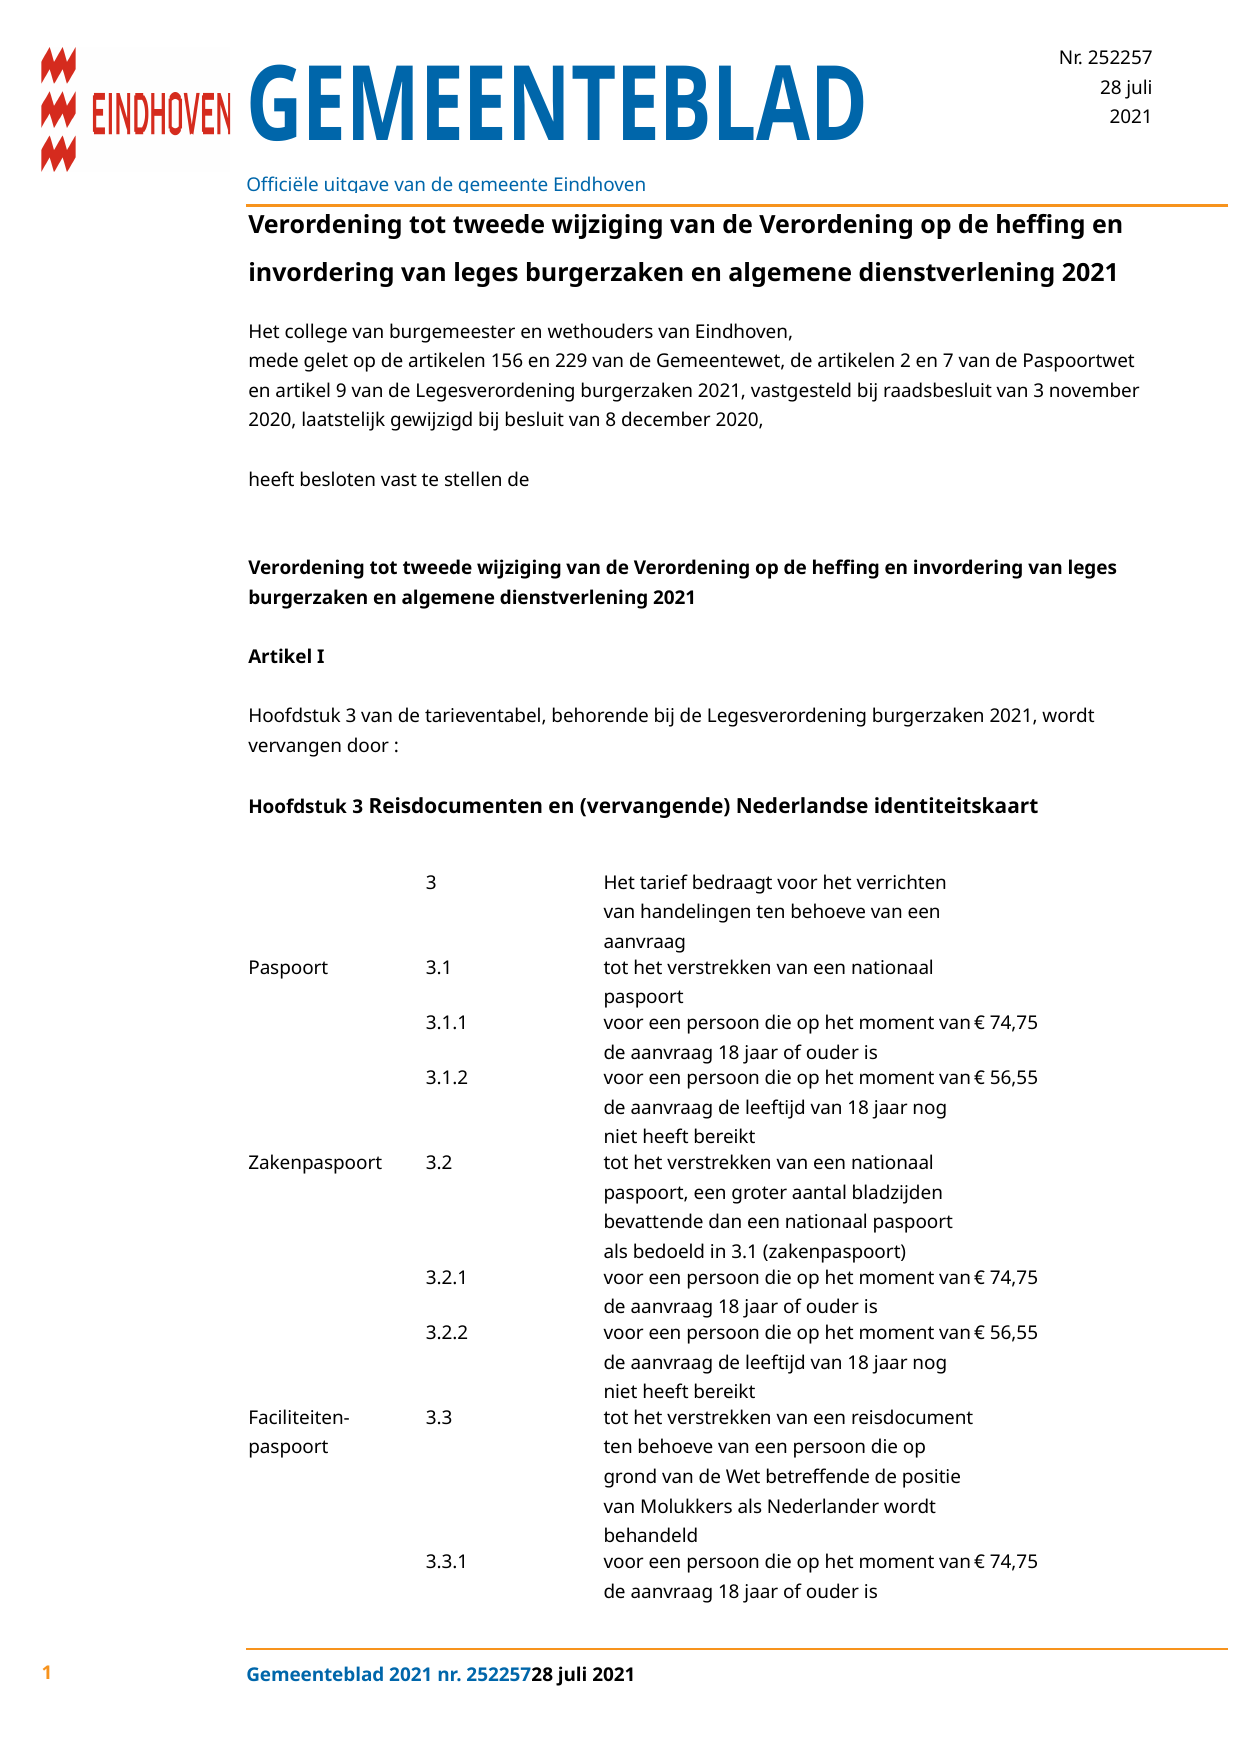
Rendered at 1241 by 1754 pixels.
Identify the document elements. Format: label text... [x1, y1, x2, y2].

table_cell 3.3.1 [426, 1548, 603, 1603]
table_cell Faciliteiten-paspoort [248, 1404, 426, 1548]
table_cell Zakenpaspoort [248, 1150, 426, 1264]
table_cell [974, 1150, 1152, 1264]
table_header [974, 869, 1152, 954]
table_cell tot het verstrekken van een nationaal paspoort [603, 954, 974, 1009]
table_cell € 56,55 [974, 1065, 1152, 1149]
picture [41, 47, 231, 172]
table_cell 3.1.2 [426, 1065, 603, 1149]
table_cell 3.3 [426, 1404, 603, 1548]
table_cell voor een persoon die op het moment van de aanvraag 18 jaar of ouder is [603, 1009, 974, 1064]
table_header [248, 869, 426, 954]
text mede gelet op de artikelen 156 en 229 van de Gemeentewet, de artikelen 2 en 7 van de Paspoortwet en artikel 9 van de Legesverordening burgerzaken 2021, vastgesteld bij raadsbesluit van 3 november 2020, laatstelijk gewijzigd bij besluit van 8 december 2020, [248, 347, 1152, 432]
text Het college van burgemeester en wethouders van Eindhoven, [248, 318, 1152, 344]
table_cell tot het verstrekken van een reisdocument ten behoeve van een persoon die op grond van de Wet betreffende de positie van Molukkers als Nederlander wordt behandeld [603, 1404, 974, 1548]
table_cell 3.2 [426, 1150, 603, 1264]
table_cell [248, 1009, 426, 1064]
table_cell € 56,55 [974, 1319, 1152, 1404]
table_cell [248, 1065, 426, 1149]
table_cell voor een persoon die op het moment van de aanvraag 18 jaar of ouder is [603, 1264, 974, 1319]
text Hoofdstuk 3 Reisdocumenten en (vervangende) Nederlandse identiteitskaart [248, 791, 1152, 820]
table_cell tot het verstrekken van een nationaal paspoort, een groter aantal bladzijden bevattende dan een nationaal paspoort als bedoeld in 3.1 (zakenpaspoort) [603, 1150, 974, 1264]
text Hoofdstuk 3 van de tarieventabel, behorende bij de Legesverordening burgerzaken 2021, wordt vervangen door : [248, 702, 1152, 758]
table_cell [248, 1264, 426, 1319]
table_cell 3.2.1 [426, 1264, 603, 1319]
table_cell voor een persoon die op het moment van de aanvraag de leeftijd van 18 jaar nog niet heeft bereikt [603, 1065, 974, 1149]
table_cell 3.2.2 [426, 1319, 603, 1404]
table_cell [974, 954, 1152, 1009]
table_cell [974, 1404, 1152, 1548]
table_header Het tarief bedraagt voor het verrichten van handelingen ten behoeve van een aanvraag [603, 869, 974, 954]
table_cell € 74,75 [974, 1548, 1152, 1603]
text Artikel I [248, 643, 1152, 669]
table_cell 3.1 [426, 954, 603, 1009]
table_cell [248, 1319, 426, 1404]
table_header 3 [426, 869, 603, 954]
text Verordening tot tweede wijziging van de Verordening op de heffing en invordering van leges burgerzaken en algemene dienstverlening 2021 [248, 554, 1152, 610]
text Verordening tot tweede wijziging van de Verordening op de heffing en invordering van leges burgerzaken en algemene dienstverlening 2021 [248, 207, 1152, 288]
table_cell voor een persoon die op het moment van de aanvraag 18 jaar of ouder is [603, 1548, 974, 1603]
table_cell € 74,75 [974, 1264, 1152, 1319]
table_cell € 74,75 [974, 1009, 1152, 1064]
table_cell voor een persoon die op het moment van de aanvraag de leeftijd van 18 jaar nog niet heeft bereikt [603, 1319, 974, 1404]
table_cell 3.1.1 [426, 1009, 603, 1064]
table_cell [248, 1548, 426, 1603]
table_cell Paspoort [248, 954, 426, 1009]
text heeft besloten vast te stellen de [248, 466, 1152, 492]
